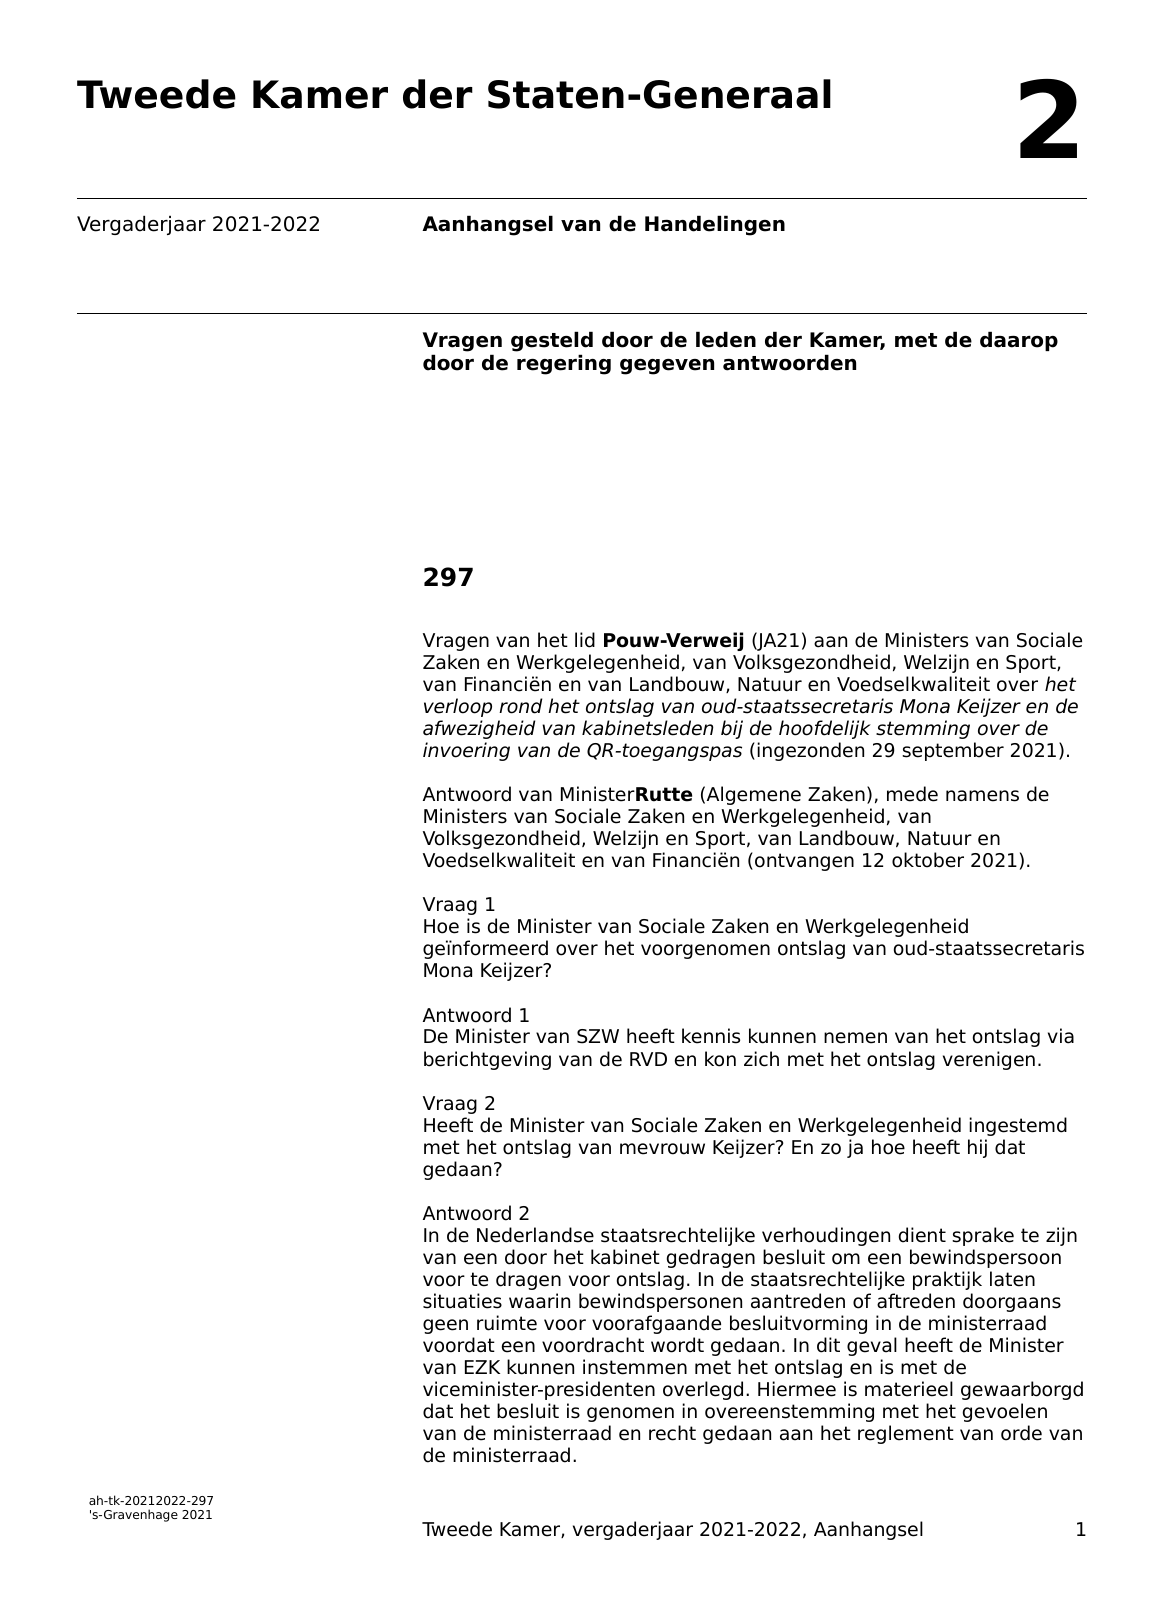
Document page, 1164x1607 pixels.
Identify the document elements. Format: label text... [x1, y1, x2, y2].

text Heeft de Minister van Sociale Zaken en Werkgelegenheid ingestemd met het ontslag van mevrouw Keijzer? En zo ja hoe heeft hij dat gedaan? [422, 1114, 1087, 1181]
text Vraag 2 [422, 1093, 1087, 1114]
table_header Tweede Kamer der Staten-Generaal [77, 59, 886, 198]
text Vragen van het lid Pouw-Verweij (JA21) aan de Ministers van Sociale Zaken en Werkgelegenheid, van Volksgezondheid, Welzijn en Sport, van Financiën en van Landbouw, Natuur en Voedselkwaliteit over het verloop rond het ontslag van oud-staatssecretaris Mona Keijzer en de afwezigheid van kabinetsleden bij de hoofdelijk stemming over de invoering van de QR-toegangspas (ingezonden 29 september 2021). [422, 630, 1087, 762]
text In de Nederlandse staatsrechtelijke verhoudingen dient sprake te zijn van een door het kabinet gedragen besluit om een bewindspersoon voor te dragen voor ontslag. In de staatsrechtelijke praktijk laten situaties waarin bewindspersonen aantreden of aftreden doorgaans geen ruimte voor voorafgaande besluitvorming in de ministerraad voordat een voordracht wordt gedaan. In dit geval heeft de Minister van EZK kunnen instemmen met het ontslag en is met de viceminister-presidenten overlegd. Hiermee is materieel gewaarborgd dat het besluit is genomen in overeenstemming met het gevoelen van de ministerraad en recht gedaan aan het reglement van orde van de ministerraad. [422, 1225, 1087, 1466]
text Vraag 1 [422, 894, 1087, 916]
text 's-Gravenhage 2021 [88, 1508, 323, 1522]
text Hoe is de Minister van Sociale Zaken en Werkgelegenheid geïnformeerd over het voorgenomen ontslag van oud-staatssecretaris Mona Keijzer? [422, 916, 1087, 982]
table_cell Vergaderjaar 2021-2022 [77, 199, 422, 313]
table_header 2 [886, 59, 1087, 198]
text De Minister van SZW heeft kennis kunnen nemen van het ontslag via berichtgeving van de RVD en kon zich met het ontslag verenigen. [422, 1026, 1087, 1070]
table_cell [77, 314, 422, 375]
text ah-tk-20212022-297 [88, 1494, 323, 1508]
text Antwoord 2 [422, 1203, 1087, 1225]
table_cell Vragen gesteld door de leden der Kamer, met de daarop door de regering gegeven antwoorden [422, 314, 1087, 375]
text Antwoord van MinisterRutte (Algemene Zaken), mede namens de Ministers van Sociale Zaken en Werkgelegenheid, van Volksgezondheid, Welzijn en Sport, van Landbouw, Natuur en Voedselkwaliteit en van Financiën (ontvangen 12 oktober 2021). [422, 784, 1087, 872]
table_cell Aanhangsel van de Handelingen [422, 199, 1087, 313]
text 297 [422, 563, 1087, 592]
text Antwoord 1 [422, 1004, 1087, 1026]
